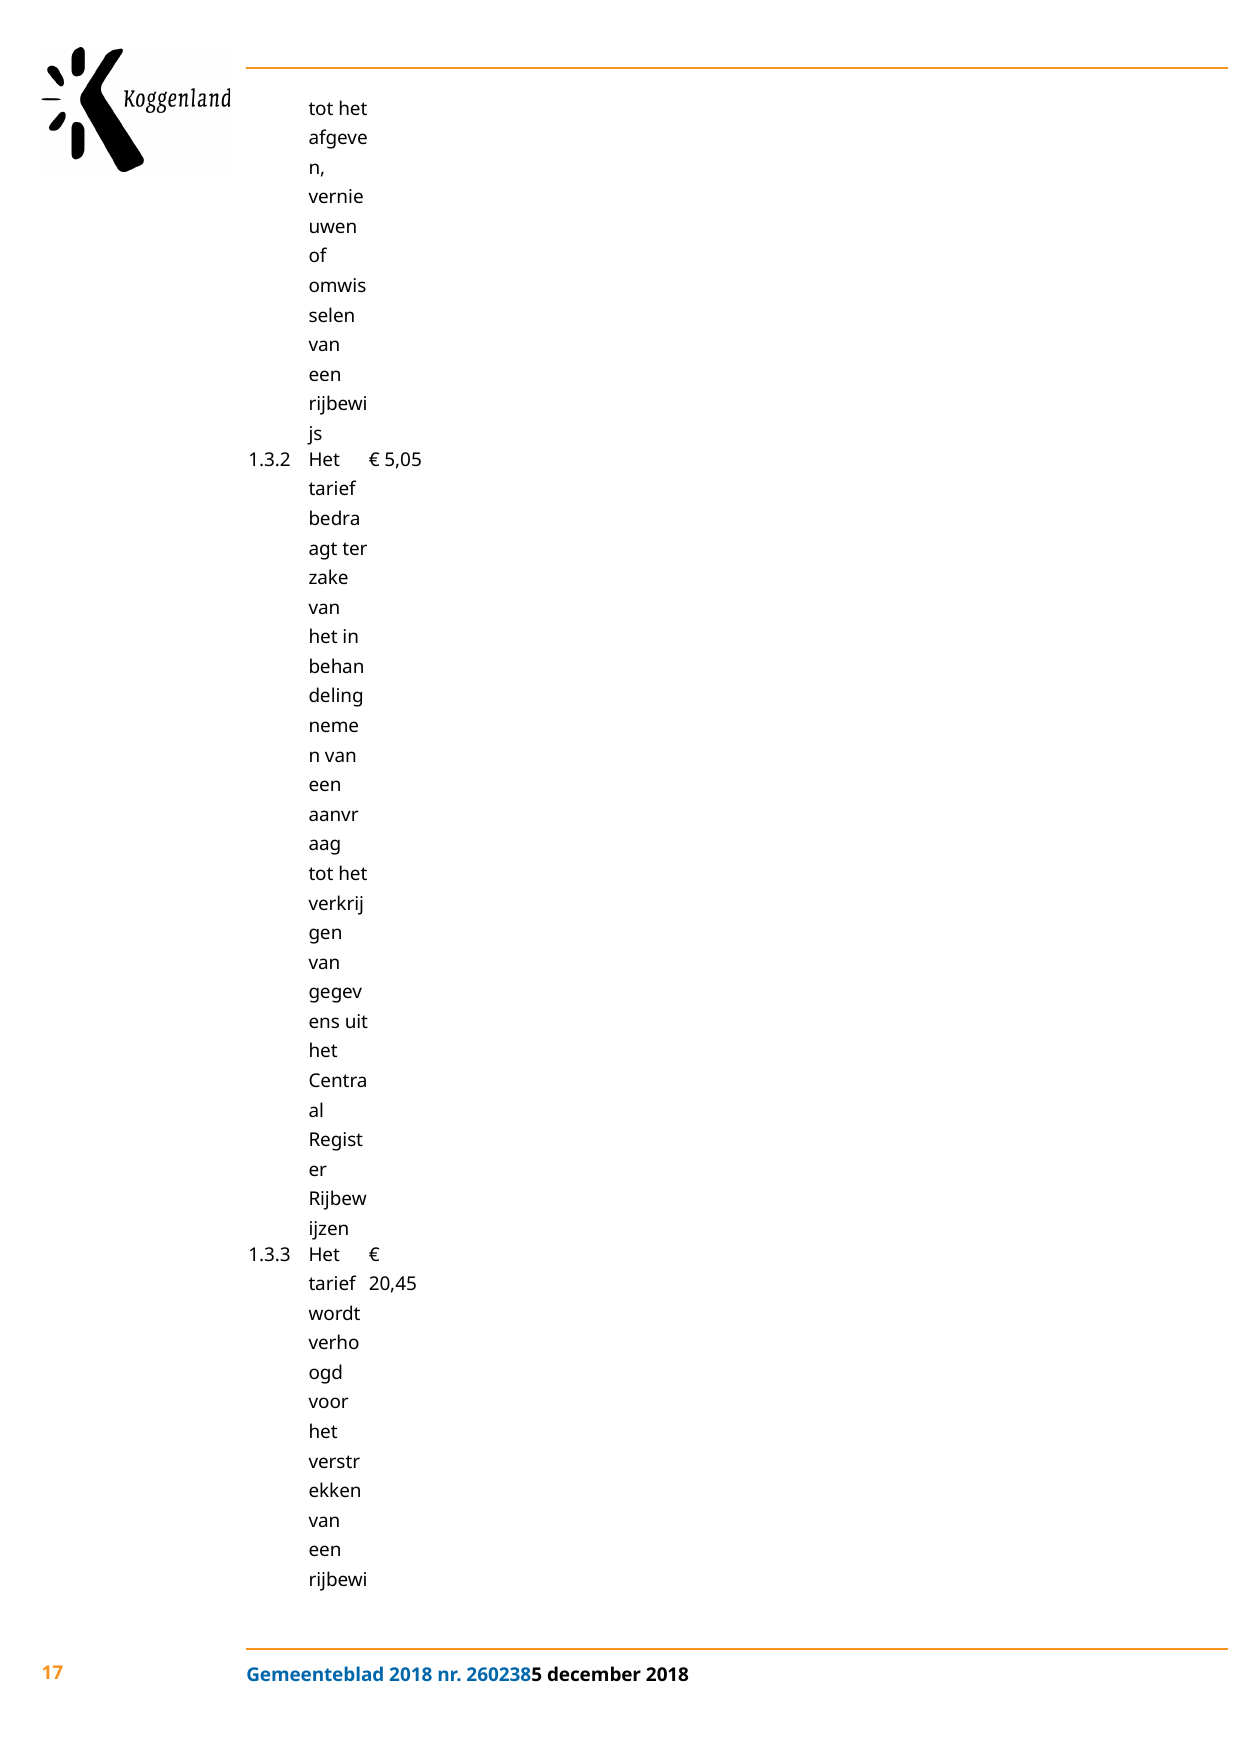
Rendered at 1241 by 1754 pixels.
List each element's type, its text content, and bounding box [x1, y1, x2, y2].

table_cell 1.3.2 [248, 446, 308, 1241]
table_cell Het tarief wordt verhoogd voor het verstrekken van een rijbewi [308, 1241, 368, 1592]
table_cell Het tarief bedraagt ter zake van het in behandeling nemen van een aanvraag tot het verkrijgen van gegevens uit het Centraal Register Rijbewijzen [308, 446, 368, 1241]
picture [41, 47, 231, 172]
table_cell € 5,05 [369, 446, 429, 1241]
table_cell [248, 95, 308, 446]
table_cell € 20,45 [369, 1241, 429, 1592]
table_cell [369, 95, 429, 446]
table_cell tot het afgeven, vernieuwen of omwisselen van een rijbewijs [308, 95, 368, 446]
table_cell 1.3.3 [248, 1241, 308, 1592]
